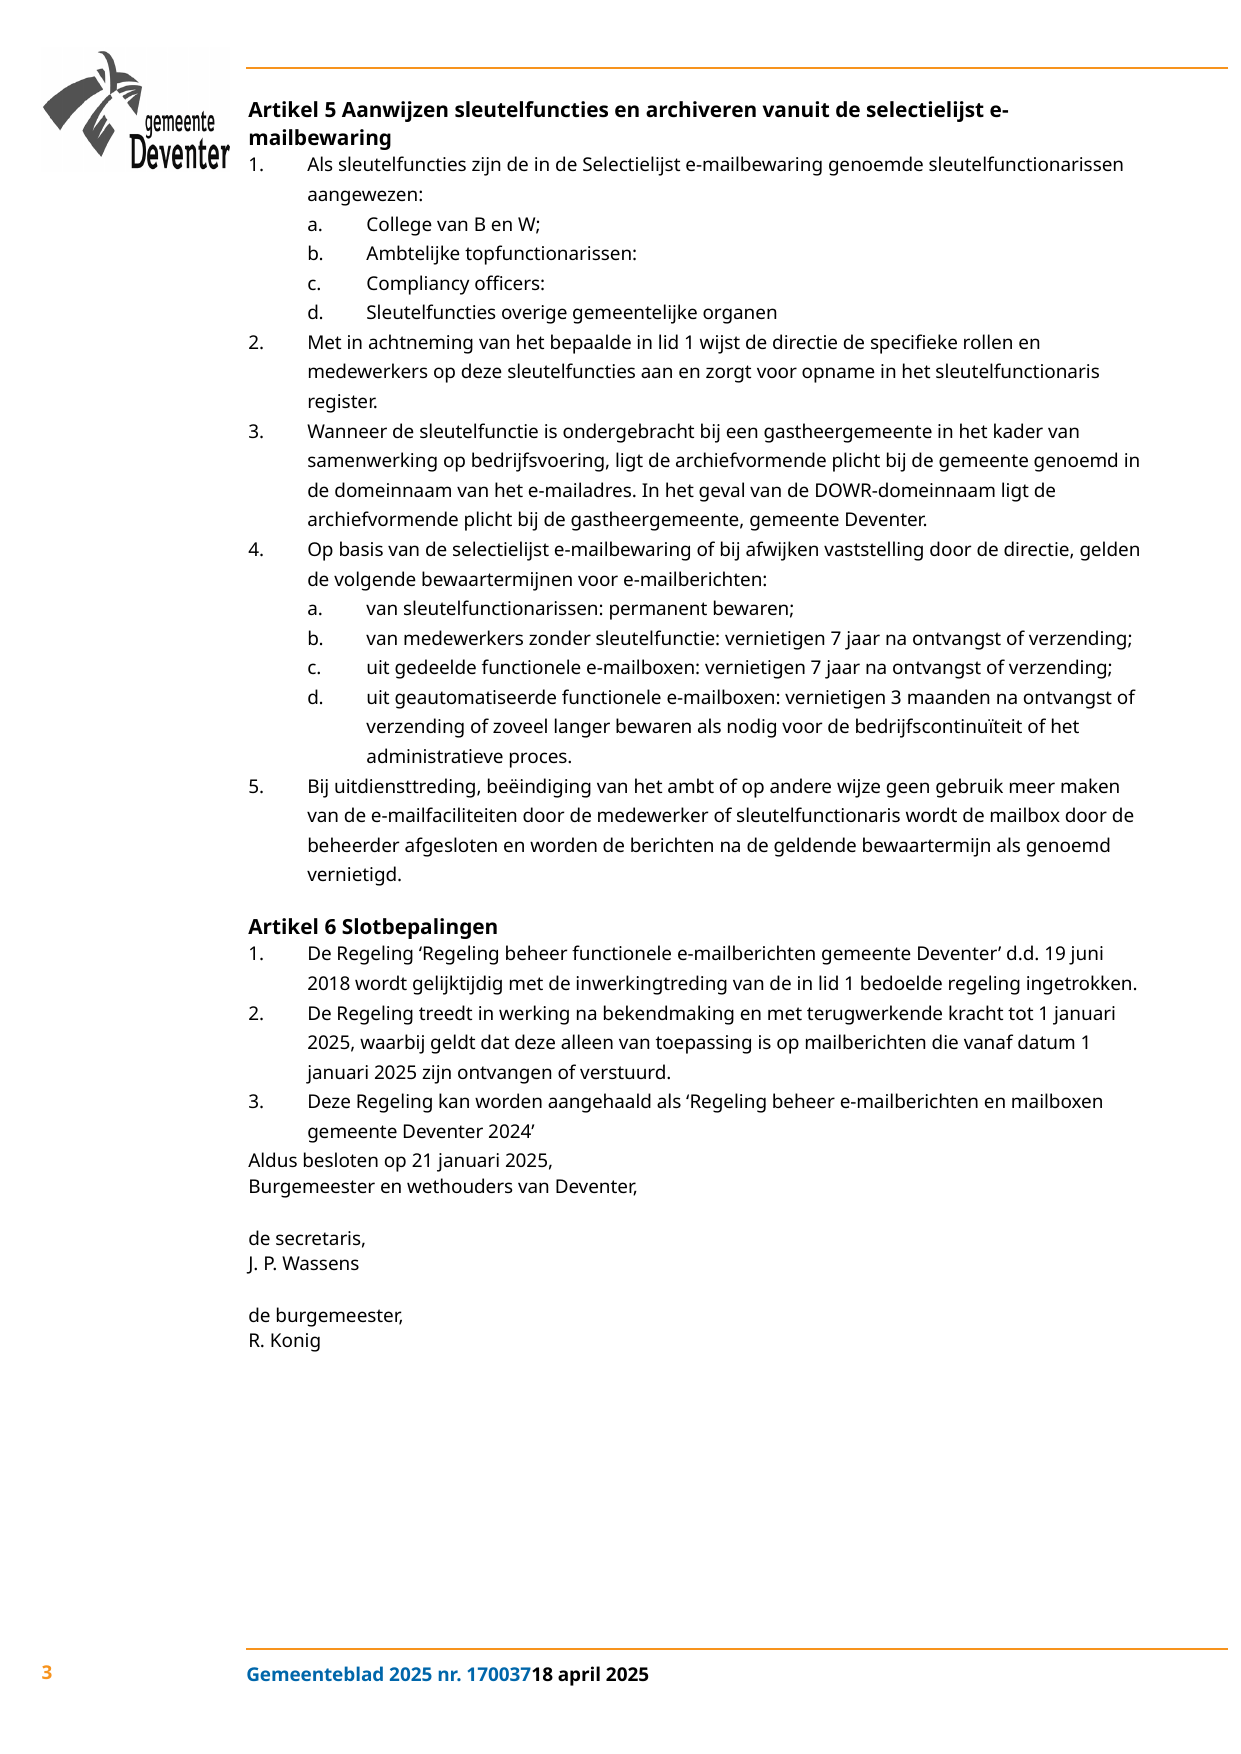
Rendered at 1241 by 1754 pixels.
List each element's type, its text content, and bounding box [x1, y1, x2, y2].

list van medewerkers zonder sleutelfunctie: vernietigen 7 jaar na ontvangst of verzending; [307, 625, 1152, 651]
list Sleutelfuncties overige gemeentelijke organen [307, 299, 1152, 325]
list De Regeling treedt in werking na bekendmaking en met terugwerkende kracht tot 1 januari 2025, waarbij geldt dat deze alleen van toepassing is op mailberichten die vanaf datum 1 januari 2025 zijn ontvangen of verstuurd. [248, 1000, 1152, 1084]
text Artikel 6 Slotbepalingen [248, 912, 1152, 941]
list van sleutelfunctionarissen: permanent bewaren; [307, 595, 1152, 621]
list College van B en W; [307, 211, 1152, 237]
text de secretaris, [248, 1225, 1152, 1251]
list uit geautomatiseerde functionele e-mailboxen: vernietigen 3 maanden na ontvangst of verzending of zoveel langer bewaren als nodig voor de bedrijfscontinuïteit of het administratieve proces. [307, 684, 1152, 769]
list Compliancy officers: [307, 270, 1152, 296]
list Wanneer de sleutelfunctie is ondergebracht bij een gastheergemeente in het kader van samenwerking op bedrijfsvoering, ligt de archiefvormende plicht bij de gemeente genoemd in de domeinnaam van het e-mailadres. In het geval van de DOWR-domeinnaam ligt de archiefvormende plicht bij de gastheergemeente, gemeente Deventer. [248, 418, 1152, 532]
text R. Konig [248, 1328, 1152, 1353]
list Deze Regeling kan worden aangehaald als ‘Regeling beheer e-mailberichten en mailboxen gemeente Deventer 2024’ [248, 1088, 1152, 1144]
text Aldus besloten op 21 januari 2025, [248, 1148, 1152, 1173]
list uit gedeelde functionele e-mailboxen: vernietigen 7 jaar na ontvangst of verzending; [307, 654, 1152, 680]
text de burgemeester, [248, 1302, 1152, 1328]
list Met in achtneming van het bepaalde in lid 1 wijst de directie de specifieke rollen en medewerkers op deze sleutelfuncties aan en zorgt voor opname in het sleutelfunctionaris register. [248, 329, 1152, 414]
list Bij uitdiensttreding, beëindiging van het ambt of op andere wijze geen gebruik meer maken van de e-mailfaciliteiten door de medewerker of sleutelfunctionaris wordt de mailbox door de beheerder afgesloten en worden de berichten na de geldende bewaartermijn als genoemd vernietigd. [248, 773, 1152, 887]
text J. P. Wassens [248, 1251, 1152, 1276]
list Op basis van de selectielijst e-mailbewaring of bij afwijken vaststelling door de directie, gelden de volgende bewaartermijnen voor e-mailberichten: [248, 536, 1152, 592]
picture [41, 47, 231, 172]
list Ambtelijke topfunctionarissen: [307, 240, 1152, 266]
text Artikel 5 Aanwijzen sleutelfuncties en archiveren vanuit de selectielijst e-mailbewaring [248, 95, 1152, 152]
list De Regeling ‘Regeling beheer functionele e-mailberichten gemeente Deventer’ d.d. 19 juni 2018 wordt gelijktijdig met de inwerkingtreding van de in lid 1 bedoelde regeling ingetrokken. [248, 941, 1152, 996]
text Burgemeester en wethouders van Deventer, [248, 1173, 1152, 1199]
list Als sleutelfuncties zijn de in de Selectielijst e-mailbewaring genoemde sleutelfunctionarissen aangewezen: [248, 152, 1152, 207]
